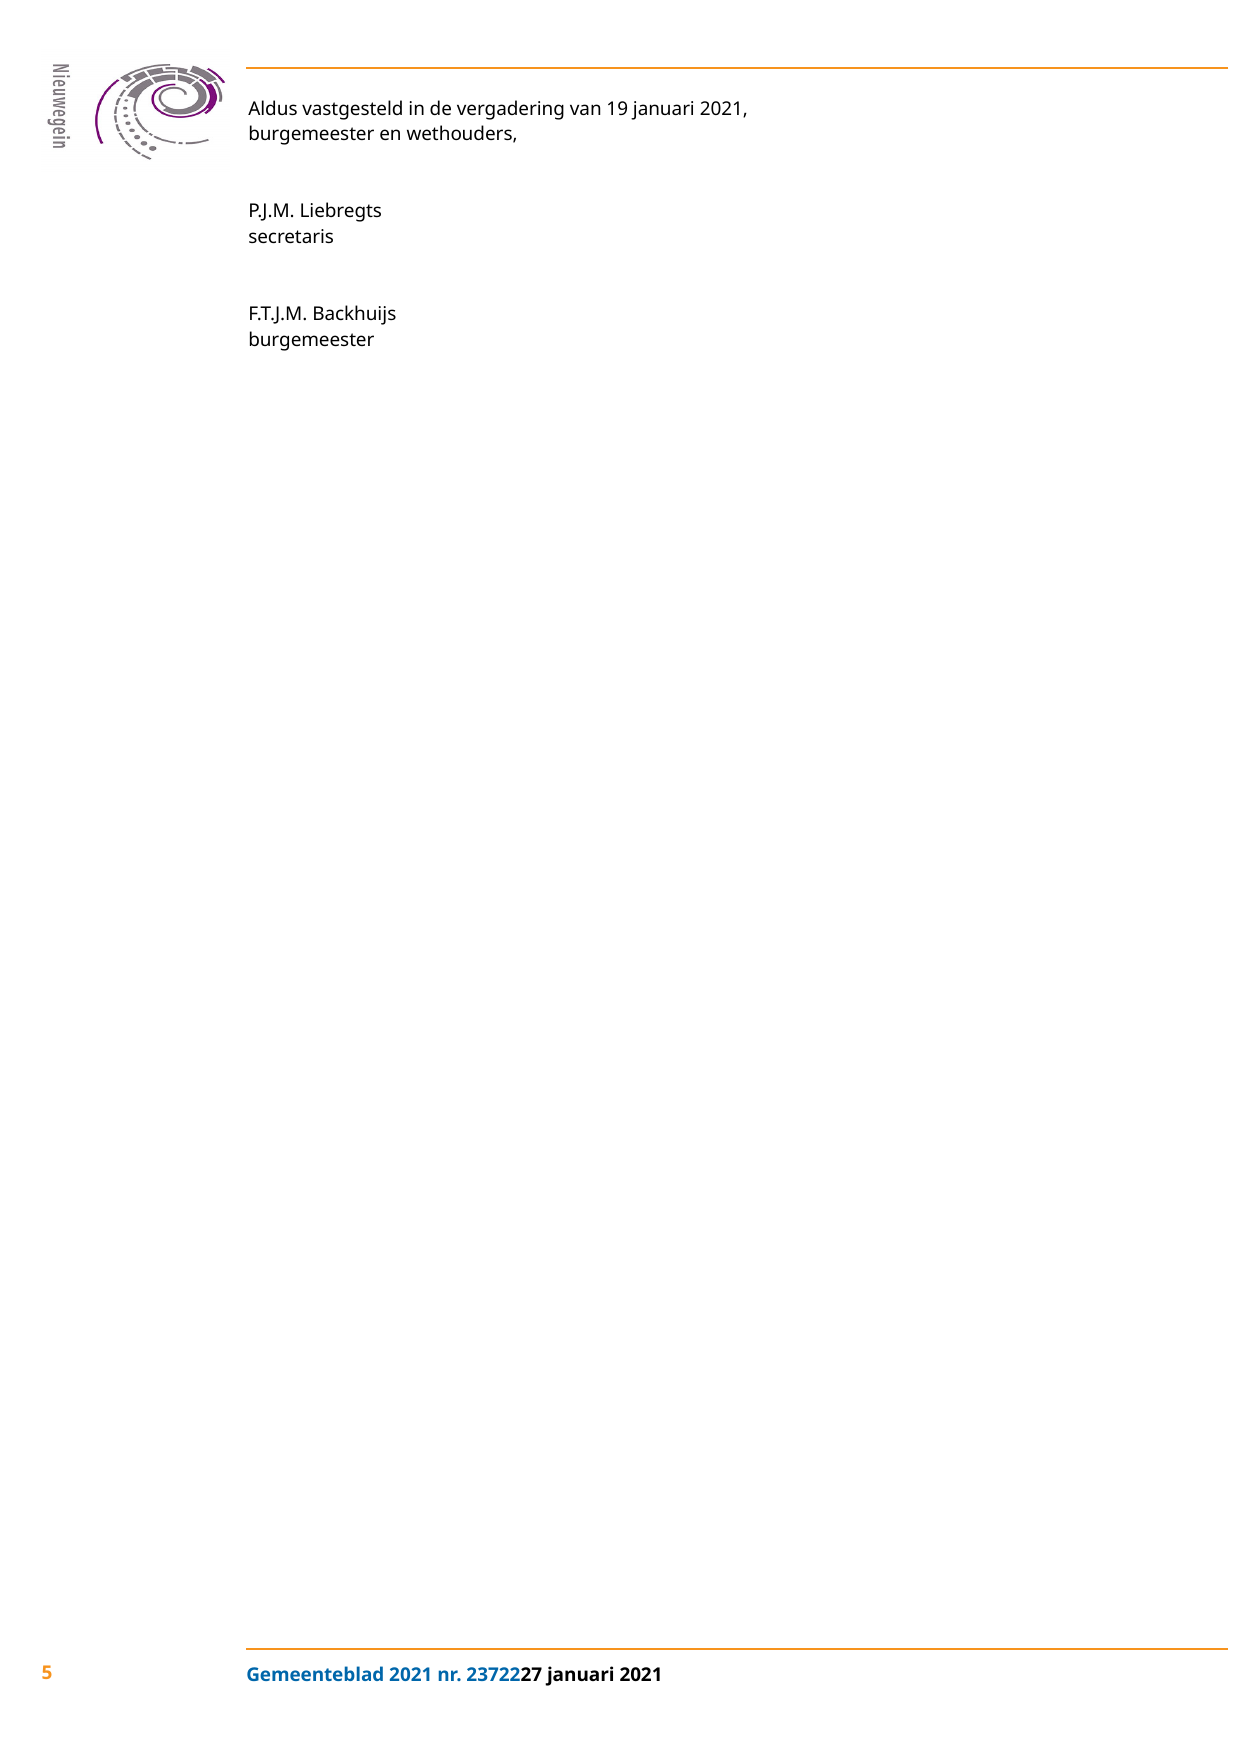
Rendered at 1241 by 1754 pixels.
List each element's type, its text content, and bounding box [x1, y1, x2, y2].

text F.T.J.M. Backhuijs [248, 301, 1152, 326]
text Aldus vastgesteld in de vergadering van 19 januari 2021, [248, 95, 1152, 121]
text P.J.M. Liebregts [248, 198, 1152, 223]
text burgemeester en wethouders, [248, 121, 1152, 146]
picture [41, 47, 231, 172]
text secretaris [248, 223, 1152, 249]
text burgemeester [248, 326, 1152, 352]
